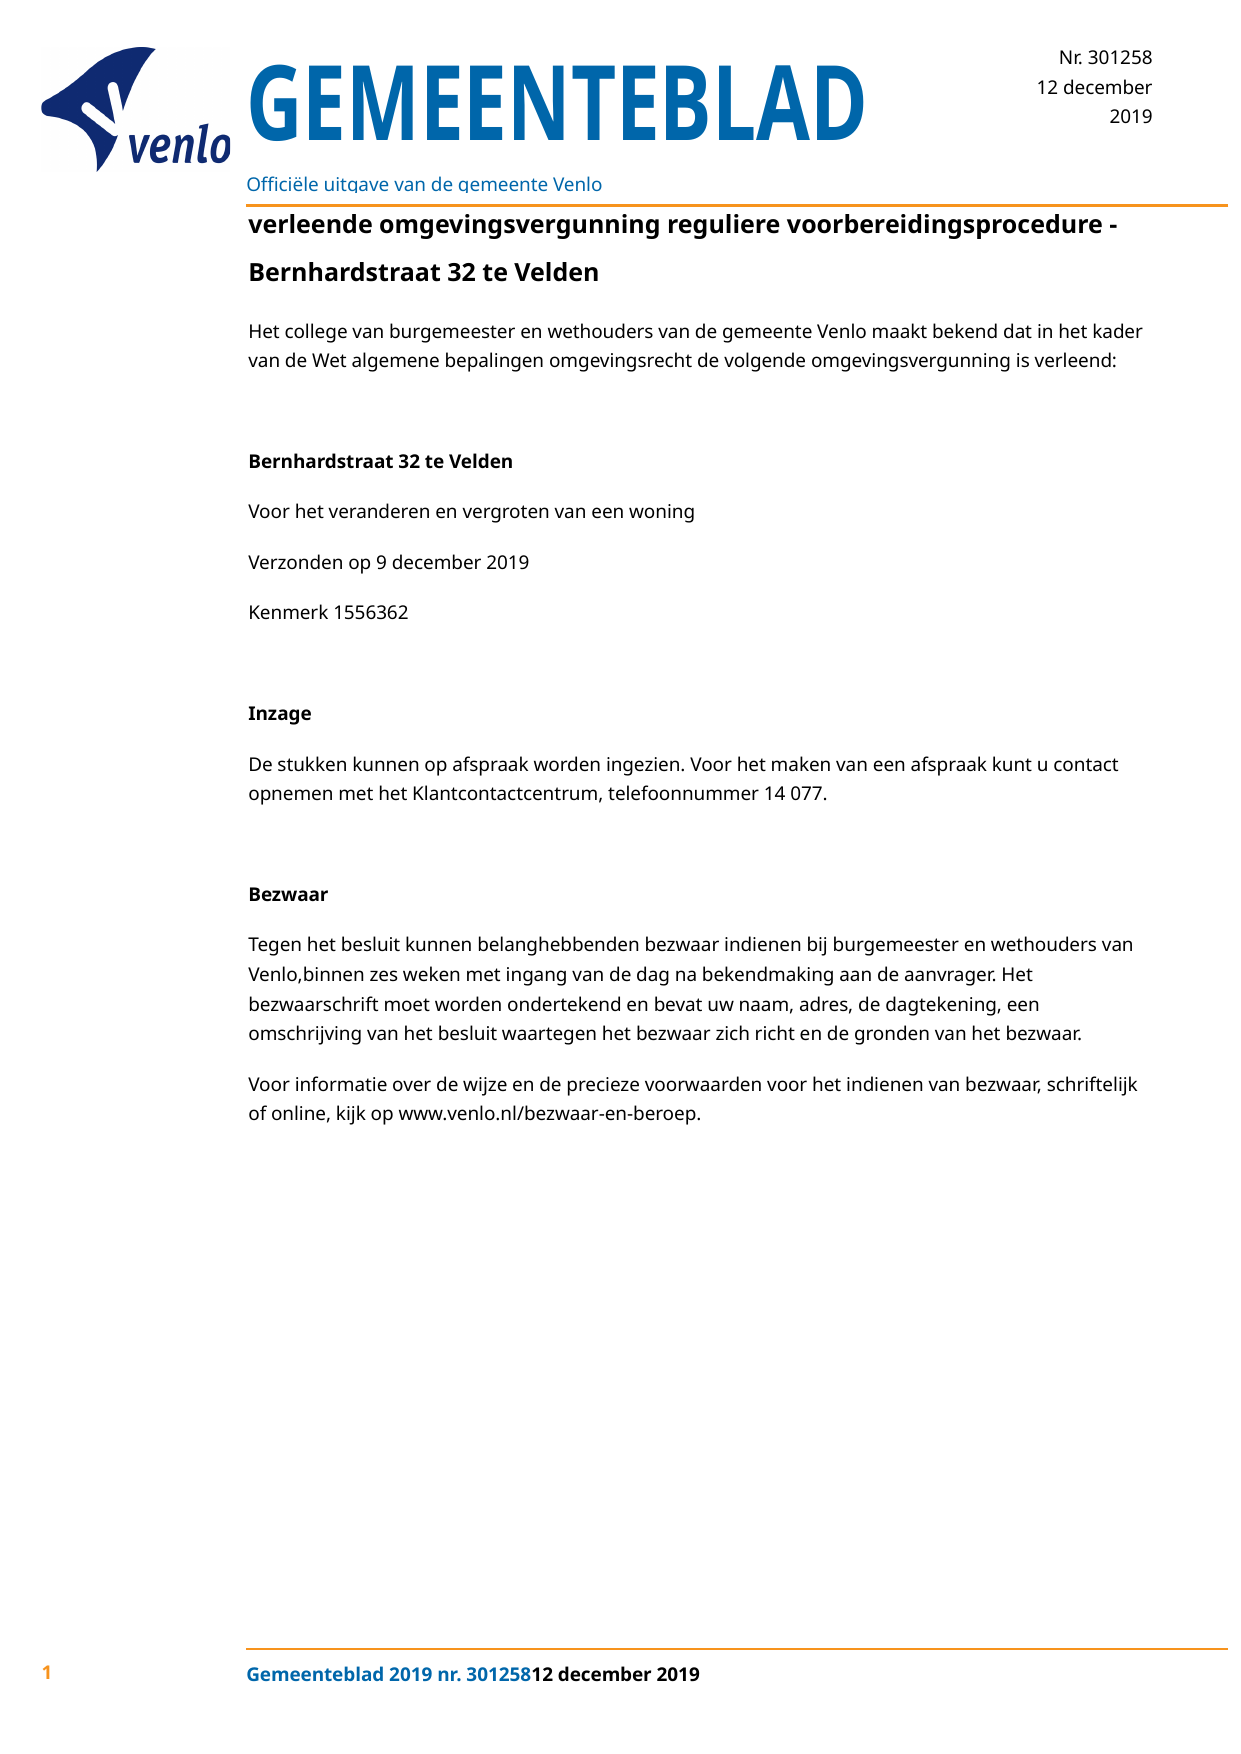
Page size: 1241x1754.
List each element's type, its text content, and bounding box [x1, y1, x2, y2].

text Voor het veranderen en vergroten van een woning [248, 499, 1152, 524]
text Kenmerk 1556362 [248, 599, 1152, 625]
text De stukken kunnen op afspraak worden ingezien. Voor het maken van een afspraak kunt u contact opnemen met het Klantcontactcentrum, telefoonnummer 14 077. [248, 751, 1152, 806]
text Het college van burgemeester en wethouders van de gemeente Venlo maakt bekend dat in het kader van de Wet algemene bepalingen omgevingsrecht de volgende omgevingsvergunning is verleend: [248, 318, 1152, 373]
text verleende omgevingsvergunning reguliere voorbereidingsprocedure - Bernhardstraat 32 te Velden [248, 207, 1152, 288]
text Bezwaar [248, 881, 1152, 907]
text Inzage [248, 700, 1152, 726]
text Tegen het besluit kunnen belanghebbenden bezwaar indienen bij burgemeester en wethouders van Venlo,binnen zes weken met ingang van de dag na bekendmaking aan de aanvrager. Het bezwaarschrift moet worden ondertekend en bevat uw naam, adres, de dagtekening, een omschrijving van het besluit waartegen het bezwaar zich richt en de gronden van het bezwaar. [248, 932, 1152, 1046]
text Bernhardstraat 32 te Velden [248, 448, 1152, 474]
picture [41, 47, 231, 172]
text Verzonden op 9 december 2019 [248, 549, 1152, 575]
text Voor informatie over de wijze en de precieze voorwaarden voor het indienen van bezwaar, schriftelijk of online, kijk op www.venlo.nl/bezwaar-en-beroep. [248, 1071, 1152, 1126]
